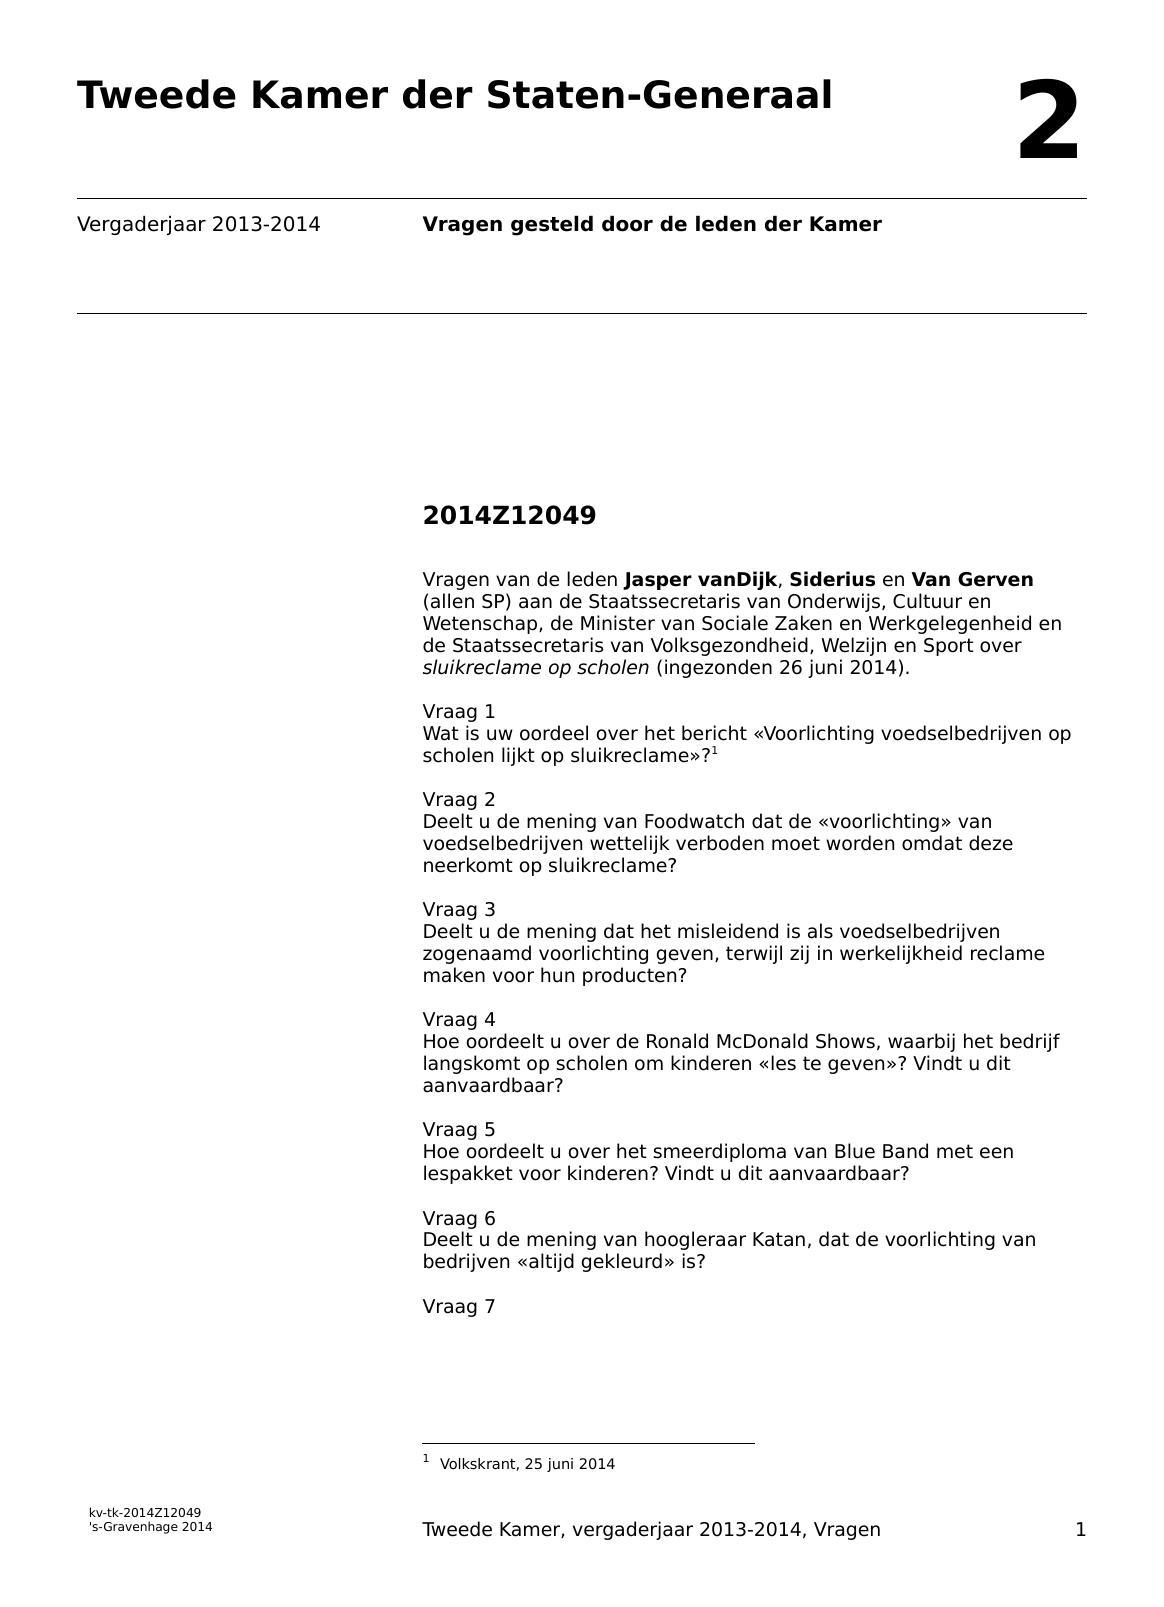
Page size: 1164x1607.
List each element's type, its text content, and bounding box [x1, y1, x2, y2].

text Vraag 4 [422, 1009, 1087, 1031]
text Vraag 6 [422, 1207, 1087, 1229]
table_cell Vragen gesteld door de leden der Kamer [422, 199, 1087, 313]
text Hoe oordeelt u over de Ronald McDonald Shows, waarbij het bedrijf langskomt op scholen om kinderen «les te geven»? Vindt u dit aanvaardbaar? [422, 1031, 1087, 1097]
text Vraag 1 [422, 701, 1087, 723]
text Deelt u de mening van hoogleraar Katan, dat de voorlichting van bedrijven «altijd gekleurd» is? [422, 1229, 1087, 1273]
table_header 2 [886, 59, 1087, 198]
text Deelt u de mening van Foodwatch dat de «voorlichting» van voedselbedrijven wettelijk verboden moet worden omdat deze neerkomt op sluikreclame? [422, 811, 1087, 877]
text Deelt u de mening dat het misleidend is als voedselbedrijven zogenaamd voorlichting geven, terwijl zij in werkelijkheid reclame maken voor hun producten? [422, 921, 1087, 987]
text 's-Gravenhage 2014 [88, 1520, 323, 1534]
text 2014Z12049 [422, 501, 1087, 531]
text Vraag 3 [422, 899, 1087, 921]
text Volkskrant, 25 juni 2014 [422, 1452, 1087, 1474]
text kv-tk-2014Z12049 [88, 1506, 323, 1520]
text Hoe oordeelt u over het smeerdiploma van Blue Band met een lespakket voor kinderen? Vindt u dit aanvaardbaar? [422, 1141, 1087, 1185]
table_cell Vergaderjaar 2013-2014 [77, 199, 422, 313]
text Vraag 2 [422, 789, 1087, 811]
table_header Tweede Kamer der Staten-Generaal [77, 59, 886, 198]
text Wat is uw oordeel over het bericht «Voorlichting voedselbedrijven op scholen lijkt op sluikreclame»? [422, 723, 1087, 767]
text Vraag 5 [422, 1119, 1087, 1141]
text Vraag 7 [422, 1296, 1087, 1317]
text Vragen van de leden Jasper vanDijk, Siderius en Van Gerven (allen SP) aan de Staatssecretaris van Onderwijs, Cultuur en Wetenschap, de Minister van Sociale Zaken en Werkgelegenheid en de Staatssecretaris van Volksgezondheid, Welzijn en Sport over sluikreclame op scholen (ingezonden 26 juni 2014). [422, 569, 1087, 679]
